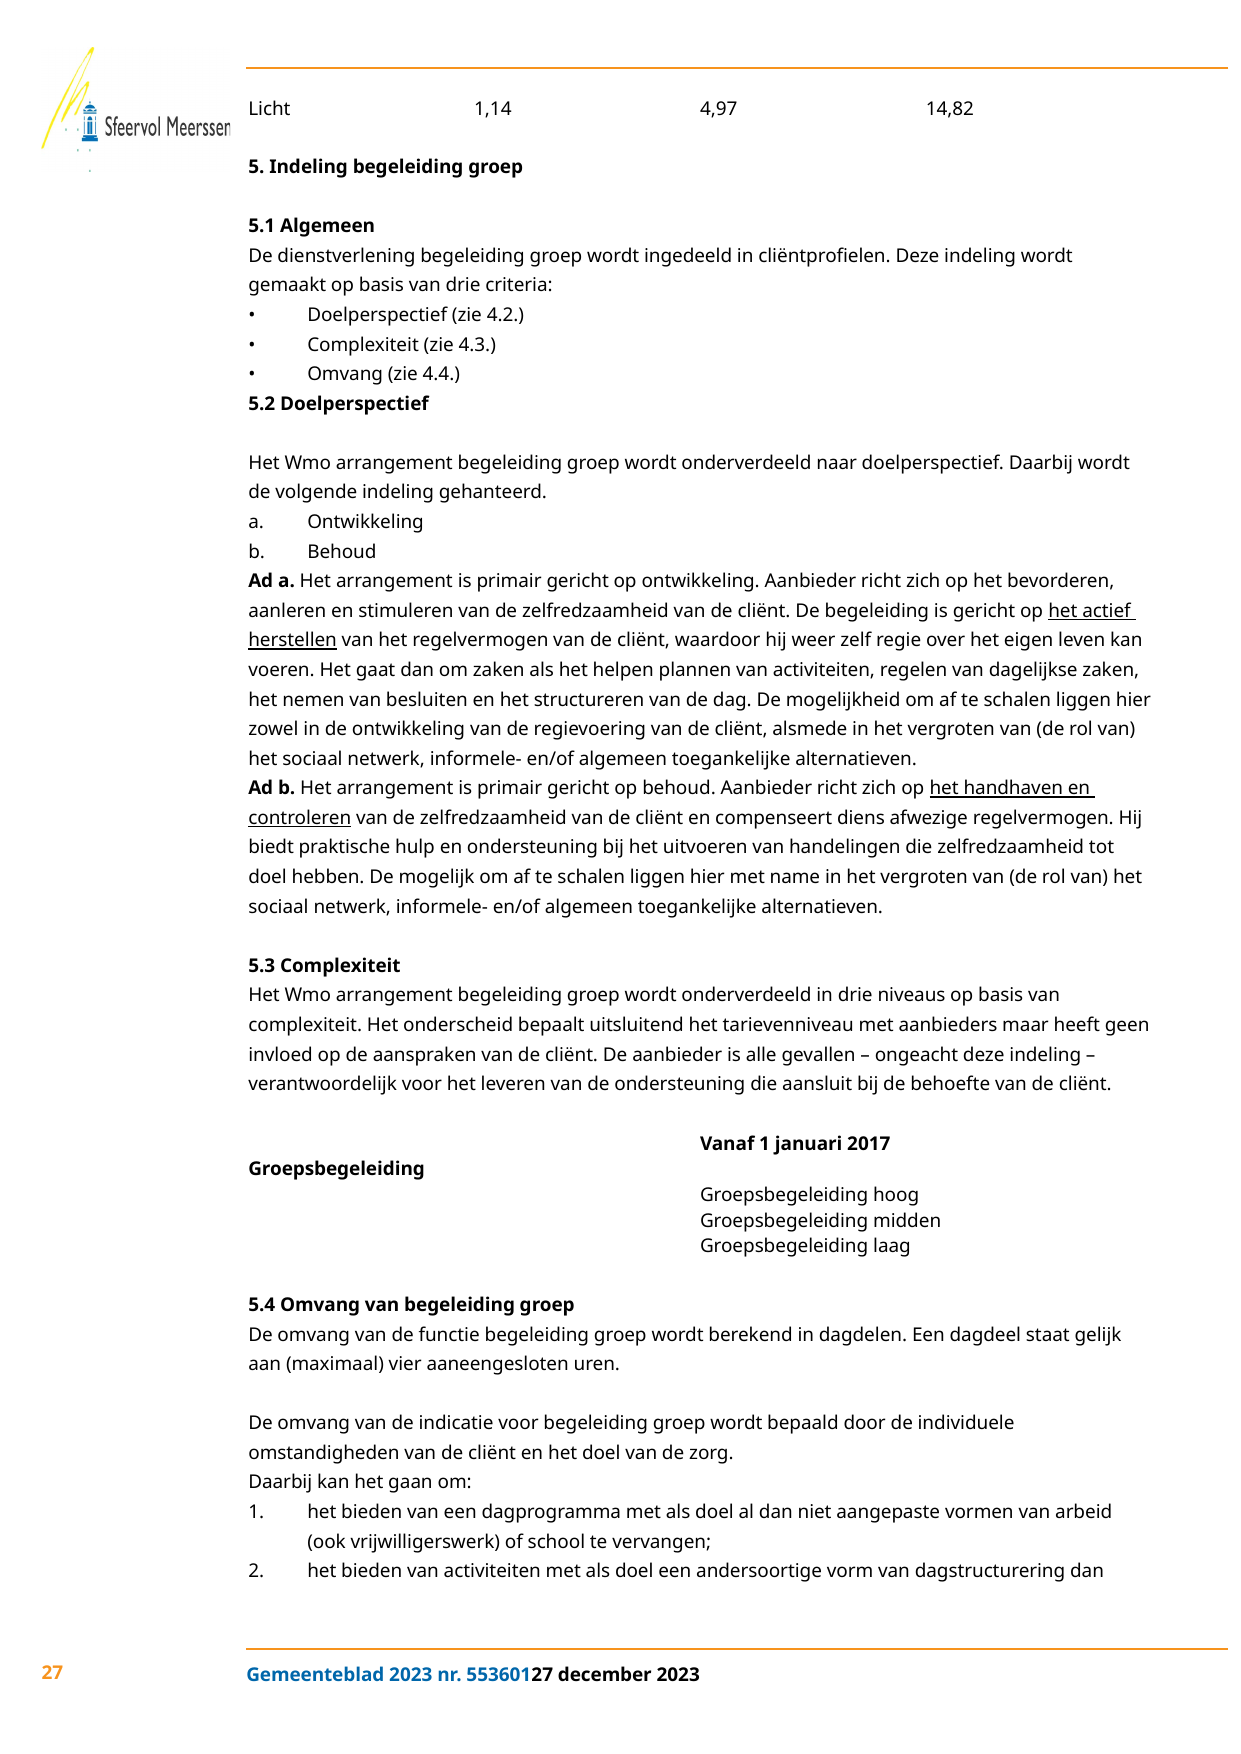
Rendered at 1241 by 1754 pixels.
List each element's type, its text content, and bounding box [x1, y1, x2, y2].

text De omvang van de functie begeleiding groep wordt berekend in dagdelen. Een dagdeel staat gelijk aan (maximaal) vier aaneengesloten uren. [248, 1321, 1152, 1376]
text Het Wmo arrangement begeleiding groep wordt onderverdeeld in drie niveaus op basis van complexiteit. Het onderscheid bepaalt uitsluitend het tarievenniveau met aanbieders maar heeft geen invloed op de aanspraken van de cliënt. De aanbieder is alle gevallen – ongeacht deze indeling – verantwoordelijk voor het leveren van de ondersteuning die aansluit bij de behoefte van de cliënt. [248, 982, 1152, 1096]
text 5. Indeling begeleiding groep [248, 153, 1152, 179]
list het bieden van een dagprogramma met als doel al dan niet aangepaste vormen van arbeid (ook vrijwilligerswerk) of school te vervangen; [248, 1498, 1152, 1553]
table_cell Groepsbegeleiding hoog [700, 1181, 1152, 1207]
list het bieden van activiteiten met als doel een andersoortige vorm van dagstructurering dan [248, 1557, 1152, 1583]
table_cell 14,82 [926, 95, 1152, 121]
list Complexiteit (zie 4.3.) [248, 331, 1152, 357]
table_cell [700, 1155, 1152, 1181]
text 5.3 Complexiteit [248, 952, 1152, 978]
list Doelperspectief (zie 4.2.) [248, 301, 1152, 327]
table_cell 4,97 [700, 95, 926, 121]
table_header Vanaf 1 januari 2017 [700, 1130, 1152, 1155]
text Ad a. Het arrangement is primair gericht op ontwikkeling. Aanbieder richt zich op het bevorderen, aanleren en stimuleren van de zelfredzaamheid van de cliënt. De begeleiding is gericht op het actief herstellen van het regelvermogen van de cliënt, waardoor hij weer zelf regie over het eigen leven kan voeren. Het gaat dan om zaken als het helpen plannen van activiteiten, regelen van dagelijkse zaken, het nemen van besluiten en het structureren van de dag. De mogelijkheid om af te schalen liggen hier zowel in de ontwikkeling van de regievoering van de cliënt, alsmede in het vergroten van (de rol van) het sociaal netwerk, informele- en/of algemeen toegankelijke alternatieven. [248, 567, 1152, 771]
table_cell Groepsbegeleiding laag [700, 1233, 1152, 1258]
text De dienstverlening begeleiding groep wordt ingedeeld in cliëntprofielen. Deze indeling wordt gemaakt op basis van drie criteria: [248, 242, 1152, 297]
text 5.1 Algemeen [248, 212, 1152, 238]
text 5.4 Omvang van begeleiding groep [248, 1291, 1152, 1317]
text Ad b. Het arrangement is primair gericht op behoud. Aanbieder richt zich op het handhaven en controleren van de zelfredzaamheid van de cliënt en compenseert diens afwezige regelvermogen. Hij biedt praktische hulp en ondersteuning bij het uitvoeren van handelingen die zelfredzaamheid tot doel hebben. De mogelijk om af te schalen liggen hier met name in het vergroten van (de rol van) het sociaal netwerk, informele- en/of algemeen toegankelijke alternatieven. [248, 774, 1152, 919]
table_cell Licht [248, 95, 474, 121]
table_cell Groepsbegeleiding midden [700, 1207, 1152, 1233]
table_header [248, 1130, 700, 1155]
table_cell Groepsbegeleiding [248, 1155, 700, 1258]
text Het Wmo arrangement begeleiding groep wordt onderverdeeld naar doelperspectief. Daarbij wordt de volgende indeling gehanteerd. [248, 449, 1152, 504]
text 5.2 Doelperspectief [248, 390, 1152, 416]
table_cell 1,14 [474, 95, 700, 121]
list Omvang (zie 4.4.) [248, 360, 1152, 386]
list Ontwikkeling [248, 508, 1152, 534]
text De omvang van de indicatie voor begeleiding groep wordt bepaald door de individuele omstandigheden van de cliënt en het doel van de zorg. [248, 1409, 1152, 1465]
list Behoud [248, 538, 1152, 564]
picture [41, 47, 231, 172]
text Daarbij kan het gaan om: [248, 1469, 1152, 1494]
